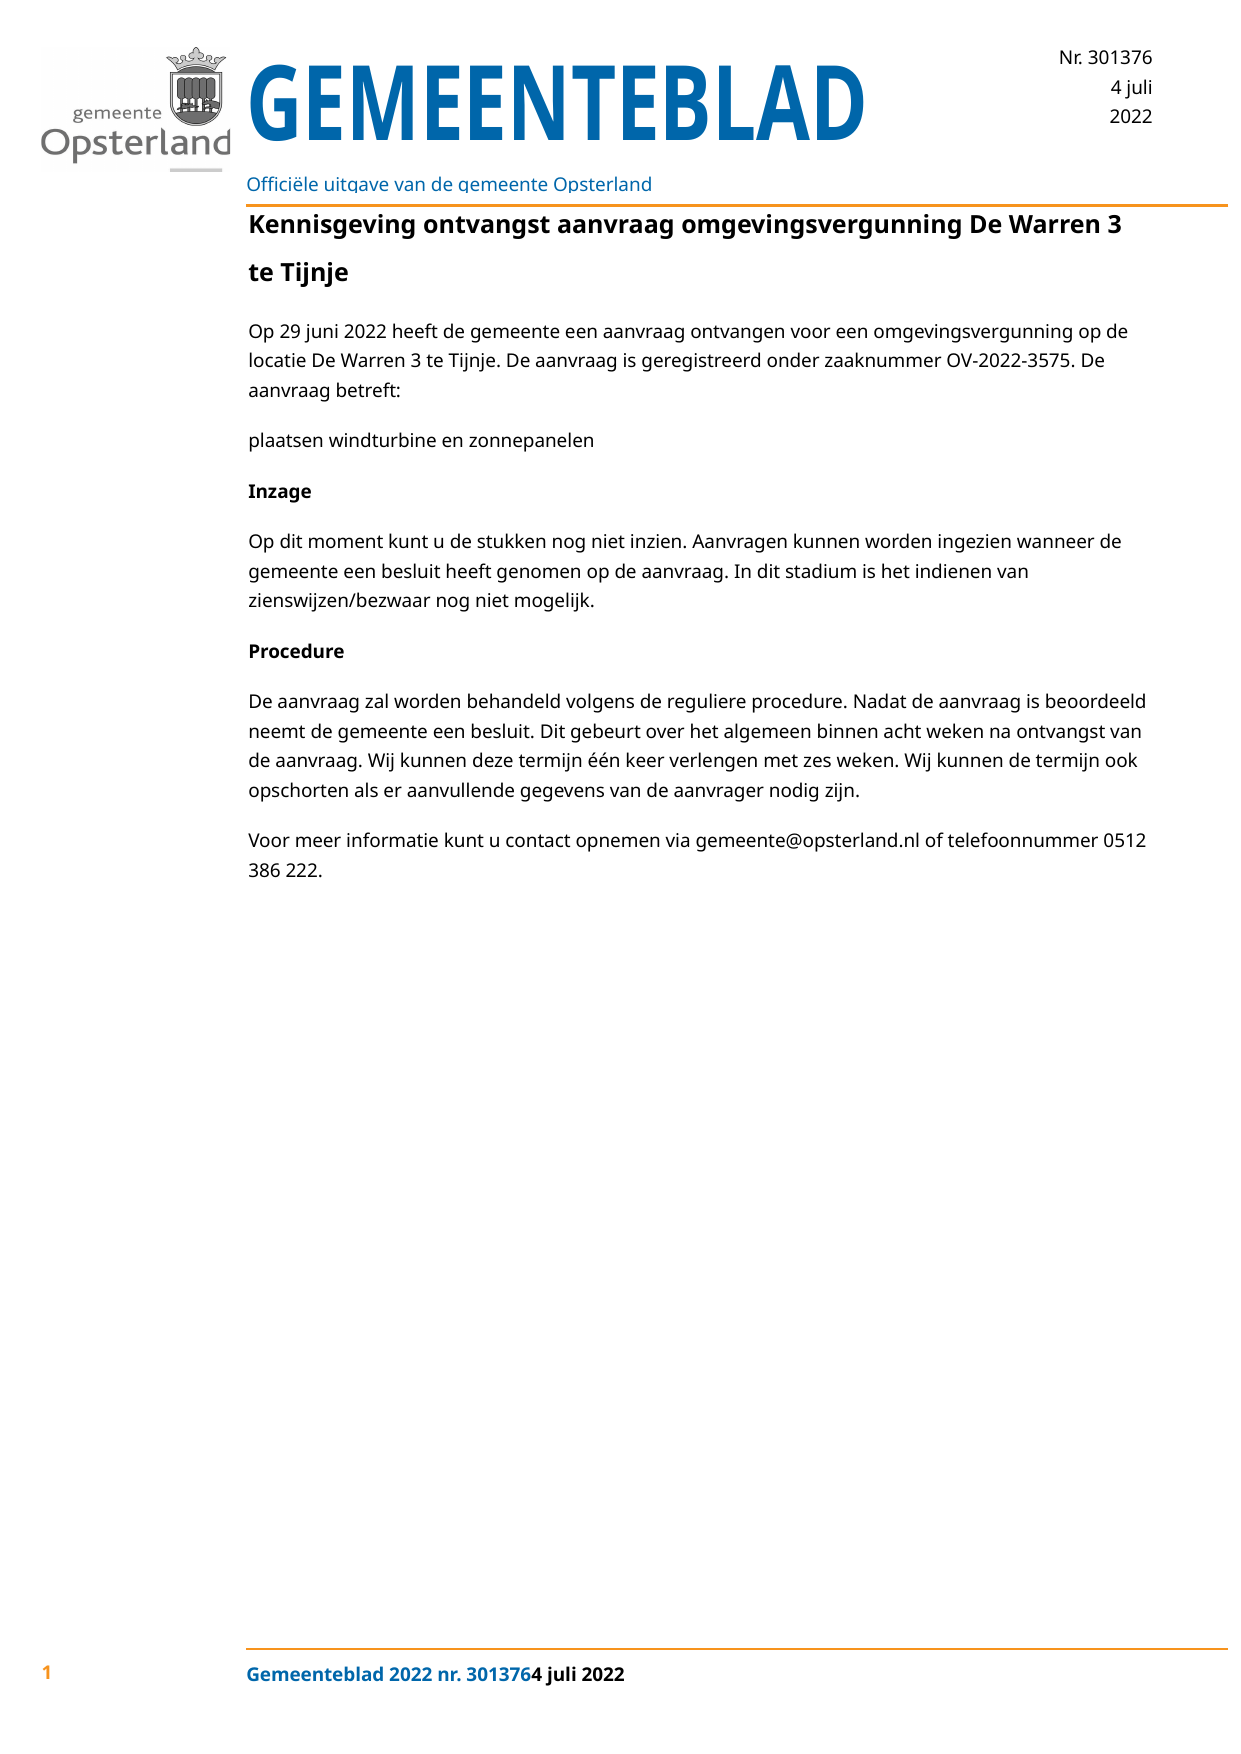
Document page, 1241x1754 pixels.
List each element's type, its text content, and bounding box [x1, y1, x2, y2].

text plaatsen windturbine en zonnepanelen [248, 427, 1152, 453]
text Op dit moment kunt u de stukken nog niet inzien. Aanvragen kunnen worden ingezien wanneer de gemeente een besluit heeft genomen op de aanvraag. In dit stadium is het indienen van zienswijzen/bezwaar nog niet mogelijk. [248, 528, 1152, 613]
text Op 29 juni 2022 heeft de gemeente een aanvraag ontvangen voor een omgevingsvergunning op de locatie De Warren 3 te Tijnje. De aanvraag is geregistreerd onder zaaknummer OV-2022-3575. De aanvraag betreft: [248, 318, 1152, 403]
text Inzage [248, 478, 1152, 504]
text Procedure [248, 638, 1152, 664]
text Voor meer informatie kunt u contact opnemen via gemeente@opsterland.nl of telefoonnummer 0512 386 222. [248, 827, 1152, 883]
picture [41, 47, 231, 172]
text De aanvraag zal worden behandeld volgens de reguliere procedure. Nadat de aanvraag is beoordeeld neemt de gemeente een besluit. Dit gebeurt over het algemeen binnen acht weken na ontvangst van de aanvraag. Wij kunnen deze termijn één keer verlengen met zes weken. Wij kunnen de termijn ook opschorten als er aanvullende gegevens van de aanvrager nodig zijn. [248, 688, 1152, 803]
text Kennisgeving ontvangst aanvraag omgevingsvergunning De Warren 3 te Tijnje [248, 207, 1152, 288]
